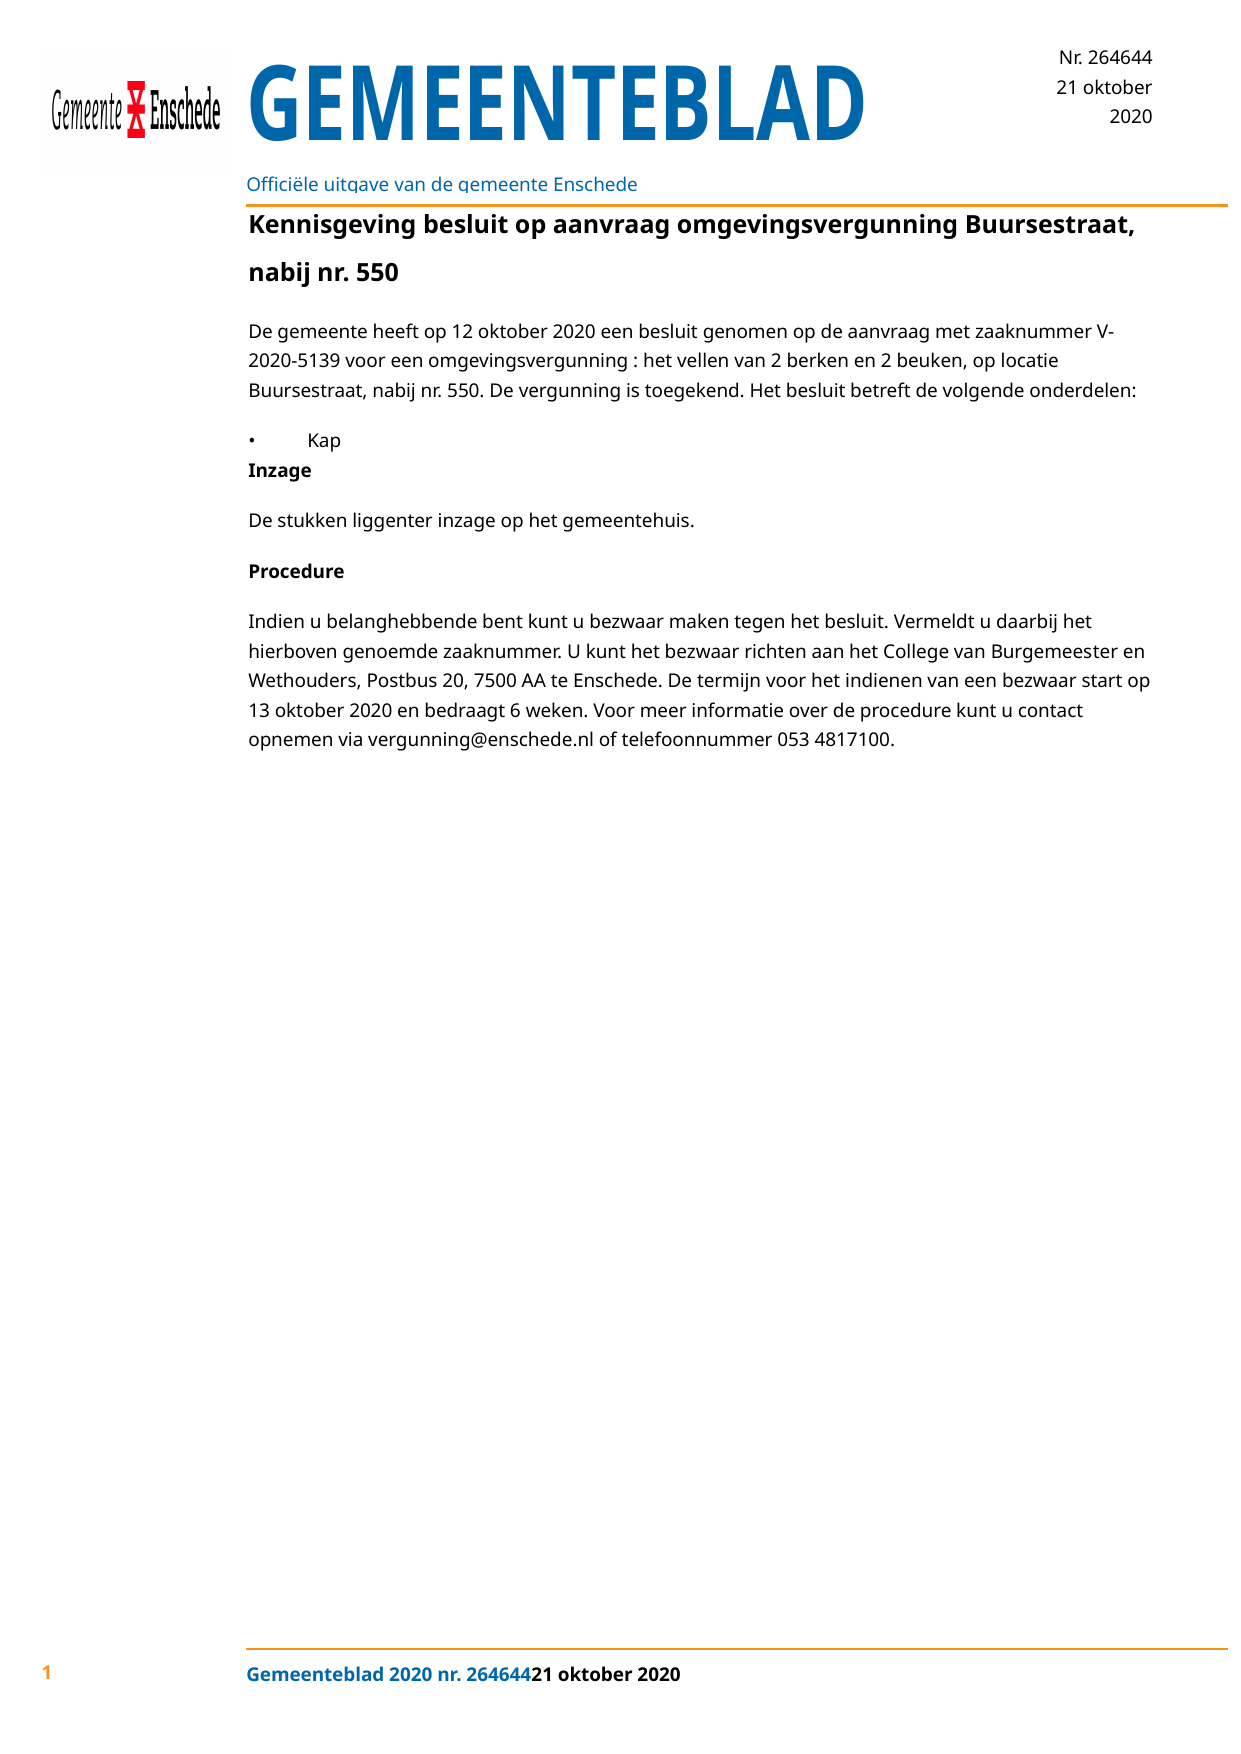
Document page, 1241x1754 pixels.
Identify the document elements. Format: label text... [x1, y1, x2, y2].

text De stukken liggenter inzage op het gemeentehuis. [248, 507, 1152, 533]
text De gemeente heeft op 12 oktober 2020 een besluit genomen op de aanvraag met zaaknummer V-2020-5139 voor een omgevingsvergunning : het vellen van 2 berken en 2 beuken, op locatie Buursestraat, nabij nr. 550. De vergunning is toegekend. Het besluit betreft de volgende onderdelen: [248, 318, 1152, 403]
text Procedure [248, 558, 1152, 584]
text Kennisgeving besluit op aanvraag omgevingsvergunning Buursestraat, nabij nr. 550 [248, 207, 1152, 288]
list Kap [248, 427, 1152, 453]
text Indien u belanghebbende bent kunt u bezwaar maken tegen het besluit. Vermeldt u daarbij het hierboven genoemde zaaknummer. U kunt het bezwaar richten aan het College van Burgemees­ter en Wethouders, Postbus 20, 7500 AA te Enschede. De termijn voor het indienen van een bezwaar start op 13 oktober 2020 en bedraagt 6 weken. Voor meer informatie over de procedure kunt u contact opnemen via vergunning@enschede.nl of telefoonnummer 053 4817100. [248, 608, 1152, 752]
picture [41, 47, 231, 172]
text Inzage [248, 457, 1152, 483]
